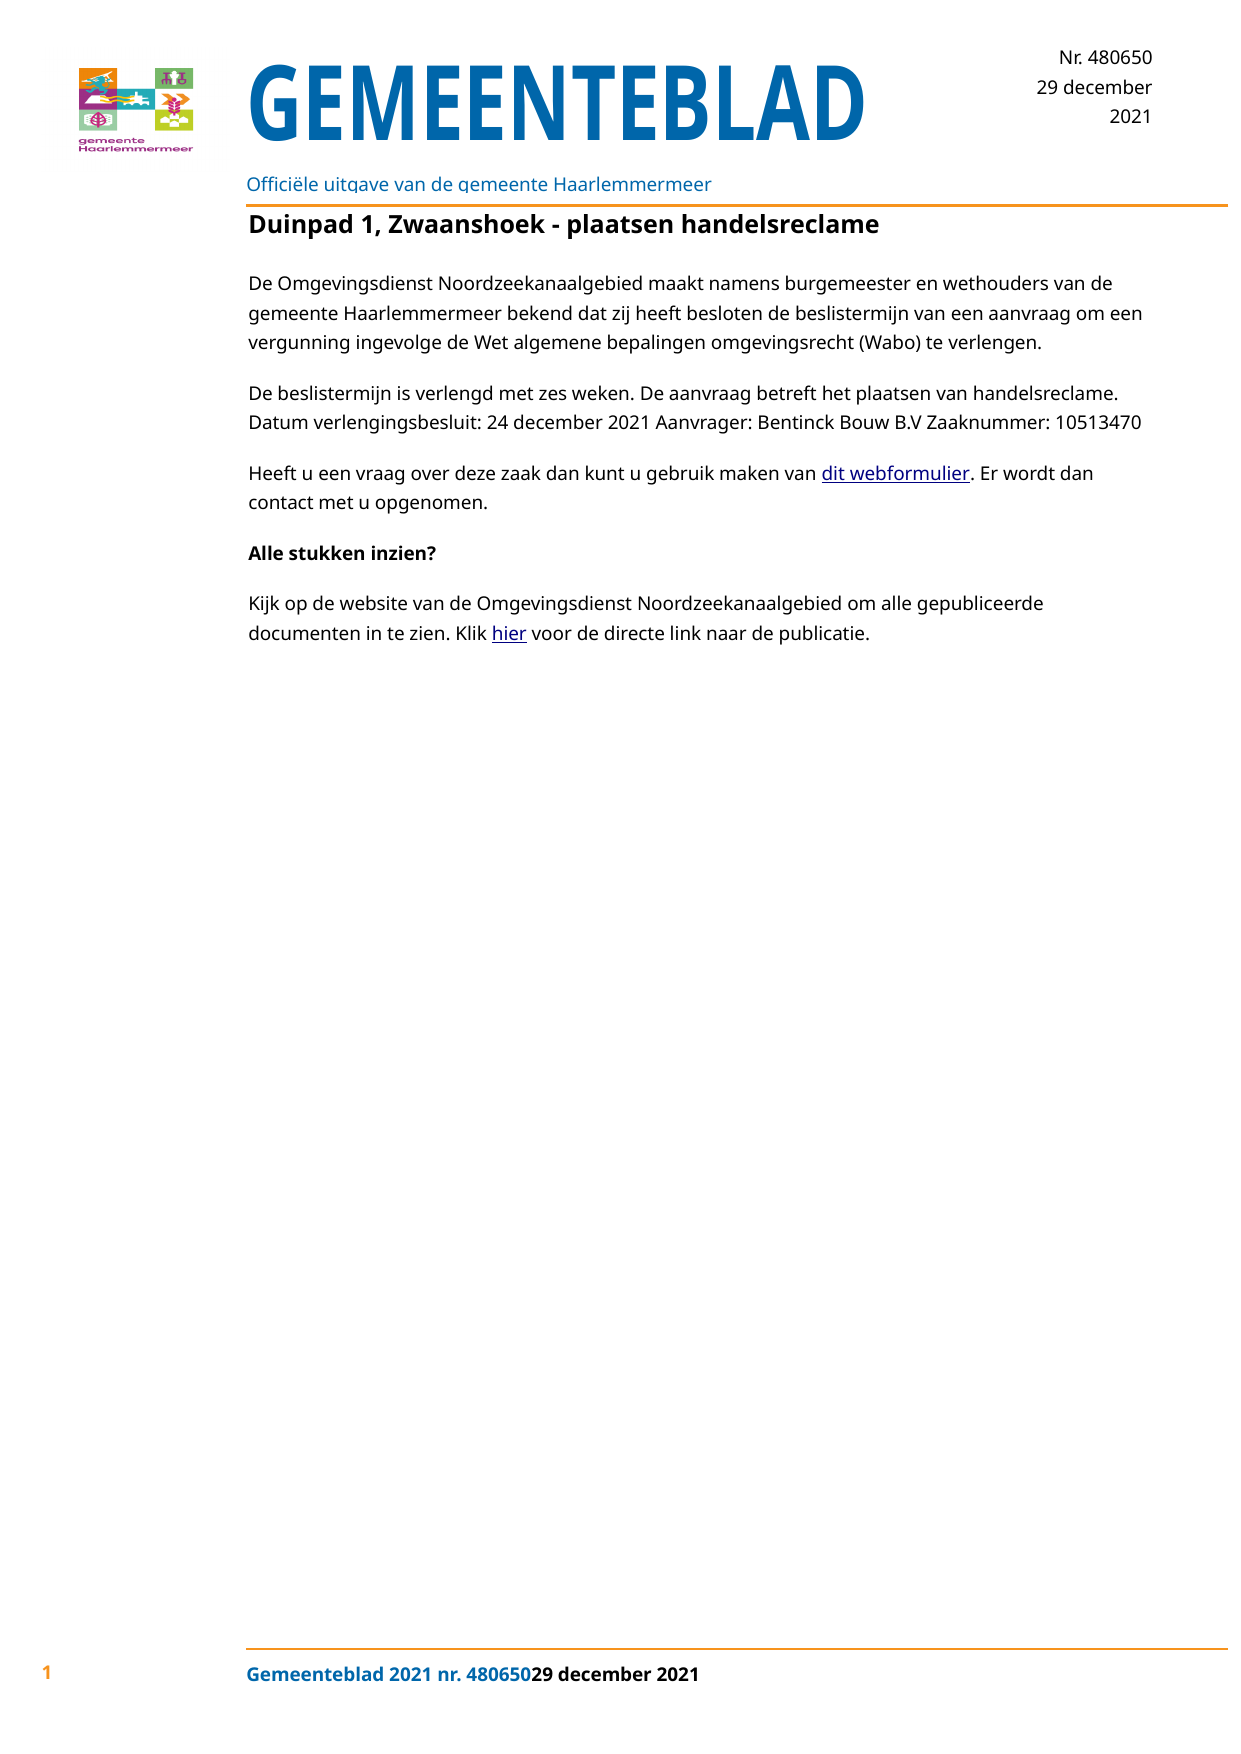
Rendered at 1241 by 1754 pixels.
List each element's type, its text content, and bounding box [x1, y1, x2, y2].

picture [41, 47, 231, 172]
text De Omgevingsdienst Noordzeekanaalgebied maakt namens burgemeester en wethouders van de gemeente Haarlemmermeer bekend dat zij heeft besloten de beslistermijn van een aanvraag om een vergunning ingevolge de Wet algemene bepalingen omgevingsrecht (Wabo) te verlengen. [248, 270, 1152, 355]
text Kijk op de website van de Omgevingsdienst Noordzeekanaalgebied om alle gepubliceerde documenten in te zien. Klik hier voor de directe link naar de publicatie. [248, 590, 1152, 646]
text Heeft u een vraag over deze zaak dan kunt u gebruik maken van dit webformulier. Er wordt dan contact met u opgenomen. [248, 460, 1152, 515]
text De beslistermijn is verlengd met zes weken. De aanvraag betreft het plaatsen van handelsreclame. Datum verlengingsbesluit: 24 december 2021 Aanvrager: Bentinck Bouw B.V Zaaknummer: 10513470 [248, 380, 1152, 435]
text Alle stukken inzien? [248, 540, 1152, 566]
text Duinpad 1, Zwaanshoek - plaatsen handelsreclame [248, 207, 1152, 241]
